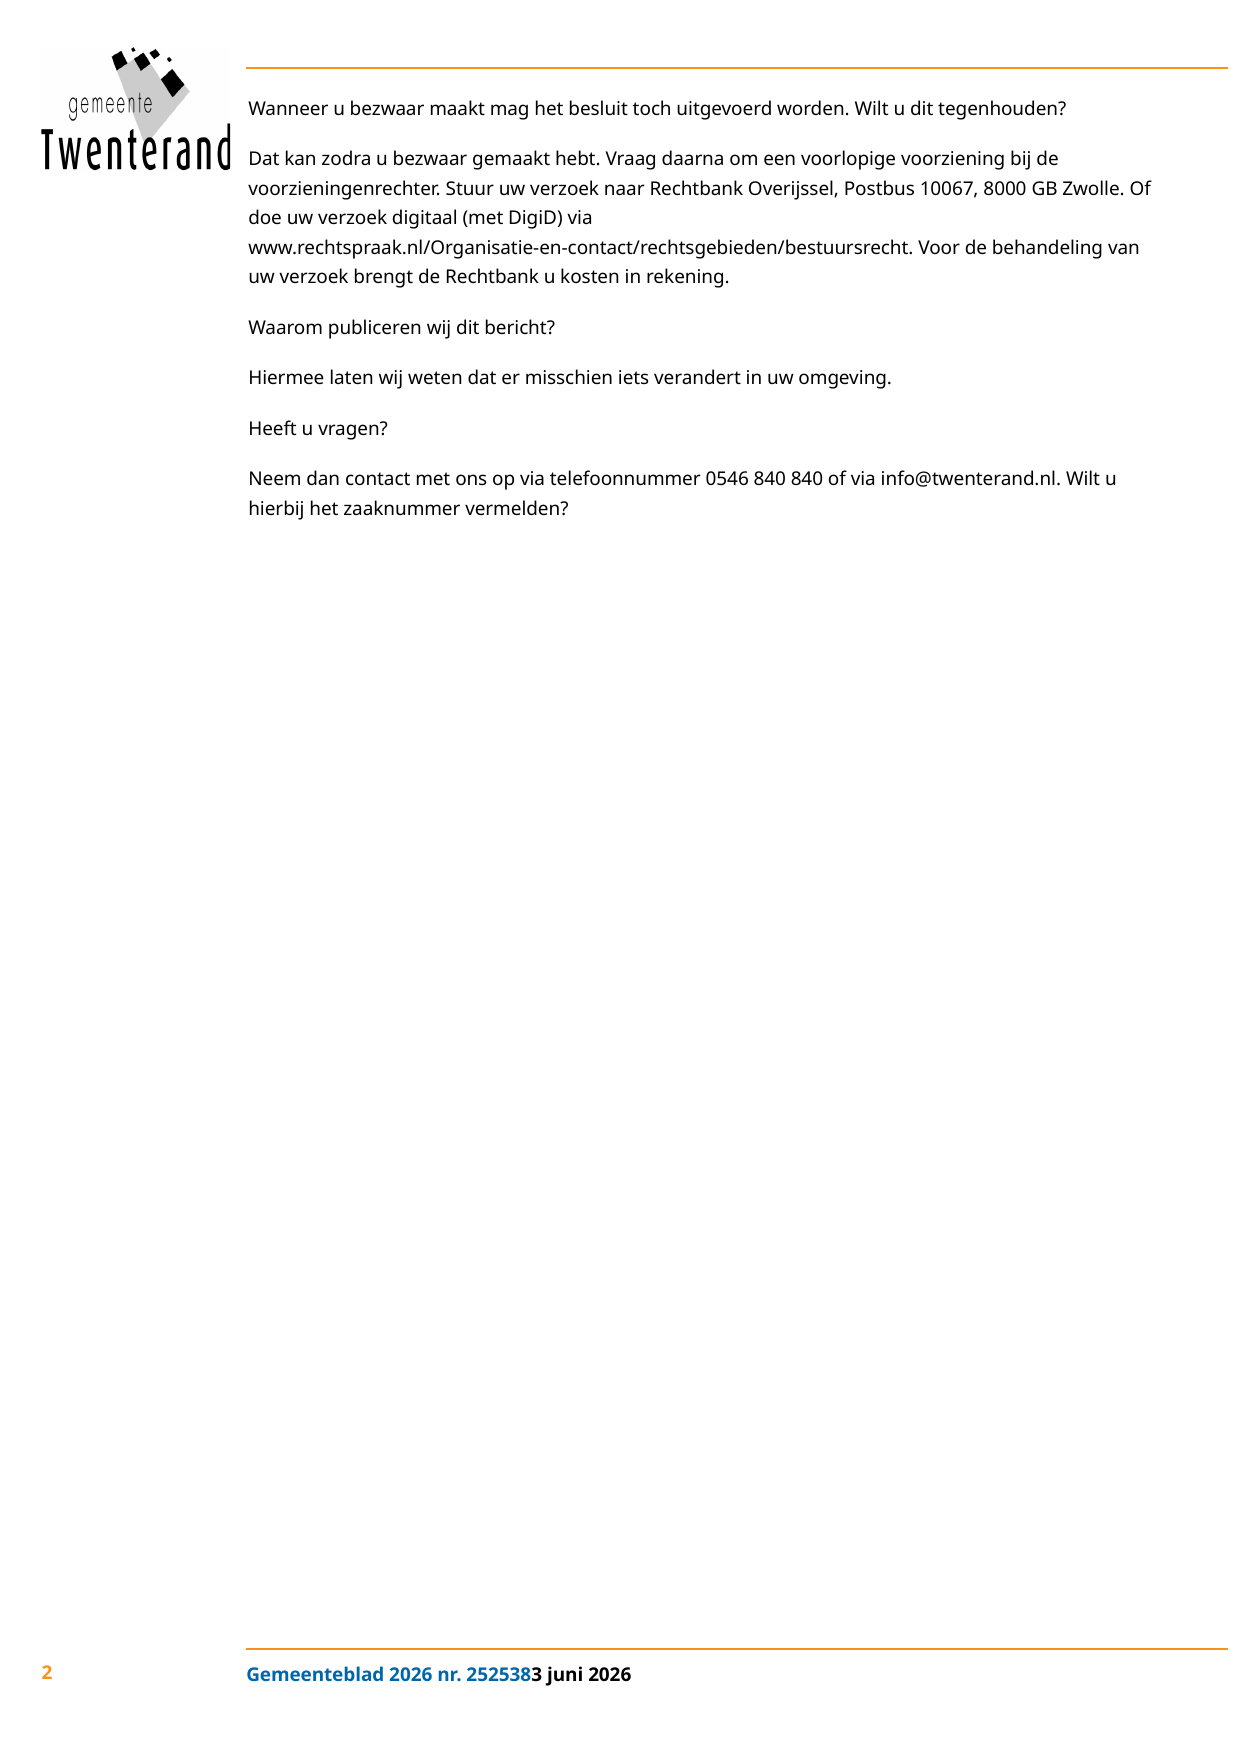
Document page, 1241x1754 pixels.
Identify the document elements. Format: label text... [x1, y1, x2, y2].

text Wanneer u bezwaar maakt mag het besluit toch uitgevoerd worden. Wilt u dit tegenhouden? [248, 95, 1152, 121]
text Hiermee laten wij weten dat er misschien iets verandert in uw omgeving. [248, 364, 1152, 390]
text Heeft u vragen? [248, 415, 1152, 441]
text Waarom publiceren wij dit bericht? [248, 314, 1152, 340]
text Dat kan zodra u bezwaar gemaakt hebt. Vraag daarna om een voorlopige voorziening bij de voorzieningenrechter. Stuur uw verzoek naar Rechtbank Overijssel, Postbus 10067, 8000 GB Zwolle. Of doe uw verzoek digitaal (met DigiD) via www.rechtspraak.nl/Organisatie-en-contact/rechtsgebieden/bestuursrecht. Voor de behandeling van uw verzoek brengt de Rechtbank u kosten in rekening. [248, 145, 1152, 289]
picture [41, 47, 231, 172]
text Neem dan contact met ons op via telefoonnummer 0546 840 840 of via info@twenterand.nl. Wilt u hierbij het zaaknummer vermelden? [248, 465, 1152, 521]
